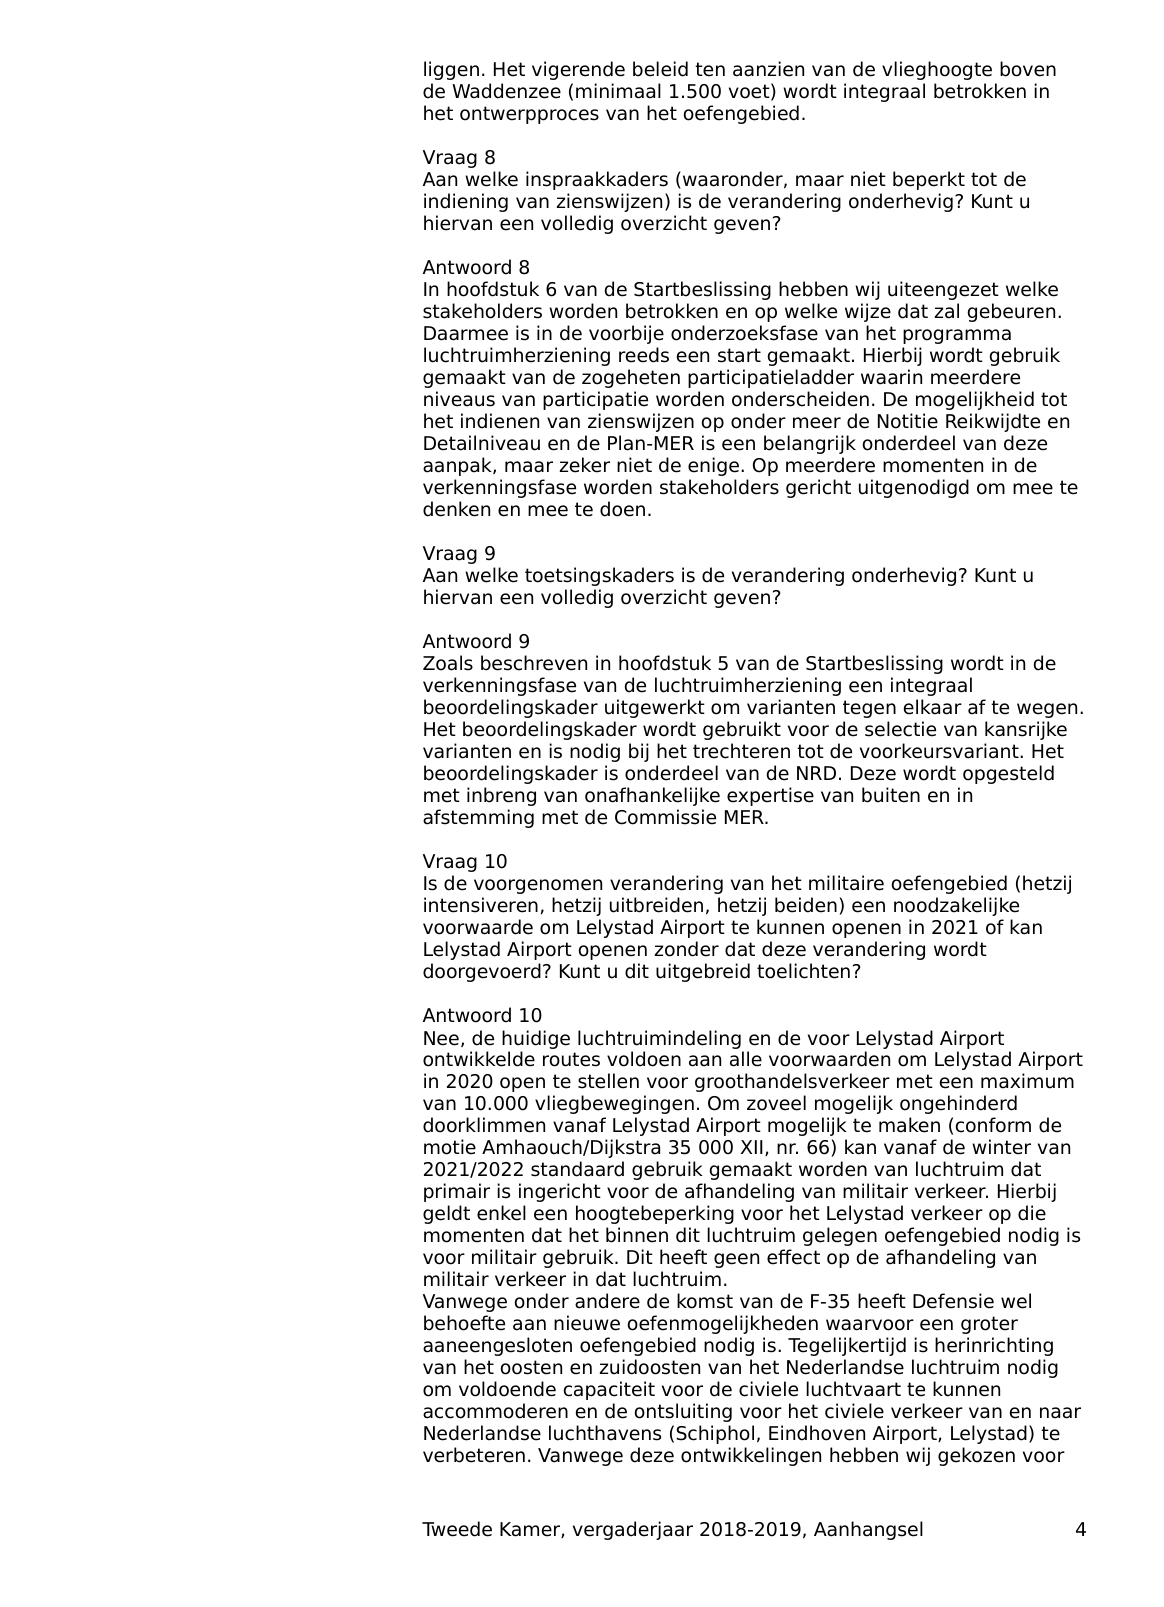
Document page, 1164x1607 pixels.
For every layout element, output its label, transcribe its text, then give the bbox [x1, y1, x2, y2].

text Aan welke inspraakkaders (waaronder, maar niet beperkt tot de indiening van zienswijzen) is de verandering onderhevig? Kunt u hiervan een volledig overzicht geven? [422, 169, 1087, 235]
text Antwoord 8 [422, 257, 1087, 279]
text Antwoord 9 [422, 631, 1087, 653]
text Zoals beschreven in hoofdstuk 5 van de Startbeslissing wordt in de verkenningsfase van de luchtruimherziening een integraal beoordelingskader uitgewerkt om varianten tegen elkaar af te wegen. Het beoordelingskader wordt gebruikt voor de selectie van kansrijke varianten en is nodig bij het trechteren tot de voorkeursvariant. Het beoordelingskader is onderdeel van de NRD. Deze wordt opgesteld met inbreng van onafhankelijke expertise van buiten en in afstemming met de Commissie MER. [422, 653, 1087, 829]
text Is de voorgenomen verandering van het militaire oefengebied (hetzij intensiveren, hetzij uitbreiden, hetzij beiden) een noodzakelijke voorwaarde om Lelystad Airport te kunnen openen in 2021 of kan Lelystad Airport openen zonder dat deze verandering wordt doorgevoerd? Kunt u dit uitgebreid toelichten? [422, 873, 1087, 983]
text Vraag 9 [422, 543, 1087, 565]
text Vraag 10 [422, 851, 1087, 873]
text In hoofdstuk 6 van de Startbeslissing hebben wij uiteengezet welke stakeholders worden betrokken en op welke wijze dat zal gebeuren. Daarmee is in de voorbije onderzoeksfase van het programma luchtruimherziening reeds een start gemaakt. Hierbij wordt gebruik gemaakt van de zogeheten participatieladder waarin meerdere niveaus van participatie worden onderscheiden. De mogelijkheid tot het indienen van zienswijzen op onder meer de Notitie Reikwijdte en Detailniveau en de Plan-MER is een belangrijk onderdeel van deze aanpak, maar zeker niet de enige. Op meerdere momenten in de verkenningsfase worden stakeholders gericht uitgenodigd om mee te denken en mee te doen. [422, 279, 1087, 521]
text liggen. Het vigerende beleid ten aanzien van de vlieghoogte boven de Waddenzee (minimaal 1.500 voet) wordt integraal betrokken in het ontwerpproces van het oefengebied. [422, 59, 1087, 125]
text Vanwege onder andere de komst van de F-35 heeft Defensie wel behoefte aan nieuwe oefenmogelijkheden waarvoor een groter aaneengesloten oefengebied nodig is. Tegelijkertijd is herinrichting van het oosten en zuidoosten van het Nederlandse luchtruim nodig om voldoende capaciteit voor de civiele luchtvaart te kunnen accommoderen en de ontsluiting voor het civiele verkeer van en naar Nederlandse luchthavens (Schiphol, Eindhoven Airport, Lelystad) te verbeteren. Vanwege deze ontwikkelingen hebben wij gekozen voor [422, 1291, 1087, 1467]
text Vraag 8 [422, 147, 1087, 169]
text Aan welke toetsingskaders is de verandering onderhevig? Kunt u hiervan een volledig overzicht geven? [422, 565, 1087, 609]
text Antwoord 10 [422, 1005, 1087, 1027]
text Nee, de huidige luchtruimindeling en de voor Lelystad Airport ontwikkelde routes voldoen aan alle voorwaarden om Lelystad Airport in 2020 open te stellen voor groothandelsverkeer met een maximum van 10.000 vliegbewegingen. Om zoveel mogelijk ongehinderd doorklimmen vanaf Lelystad Airport mogelijk te maken (conform de motie Amhaouch/Dijkstra 35 000 XII, nr. 66) kan vanaf de winter van 2021/2022 standaard gebruik gemaakt worden van luchtruim dat primair is ingericht voor de afhandeling van militair verkeer. Hierbij geldt enkel een hoogtebeperking voor het Lelystad verkeer op die momenten dat het binnen dit luchtruim gelegen oefengebied nodig is voor militair gebruik. Dit heeft geen effect op de afhandeling van militair verkeer in dat luchtruim. [422, 1027, 1087, 1291]
